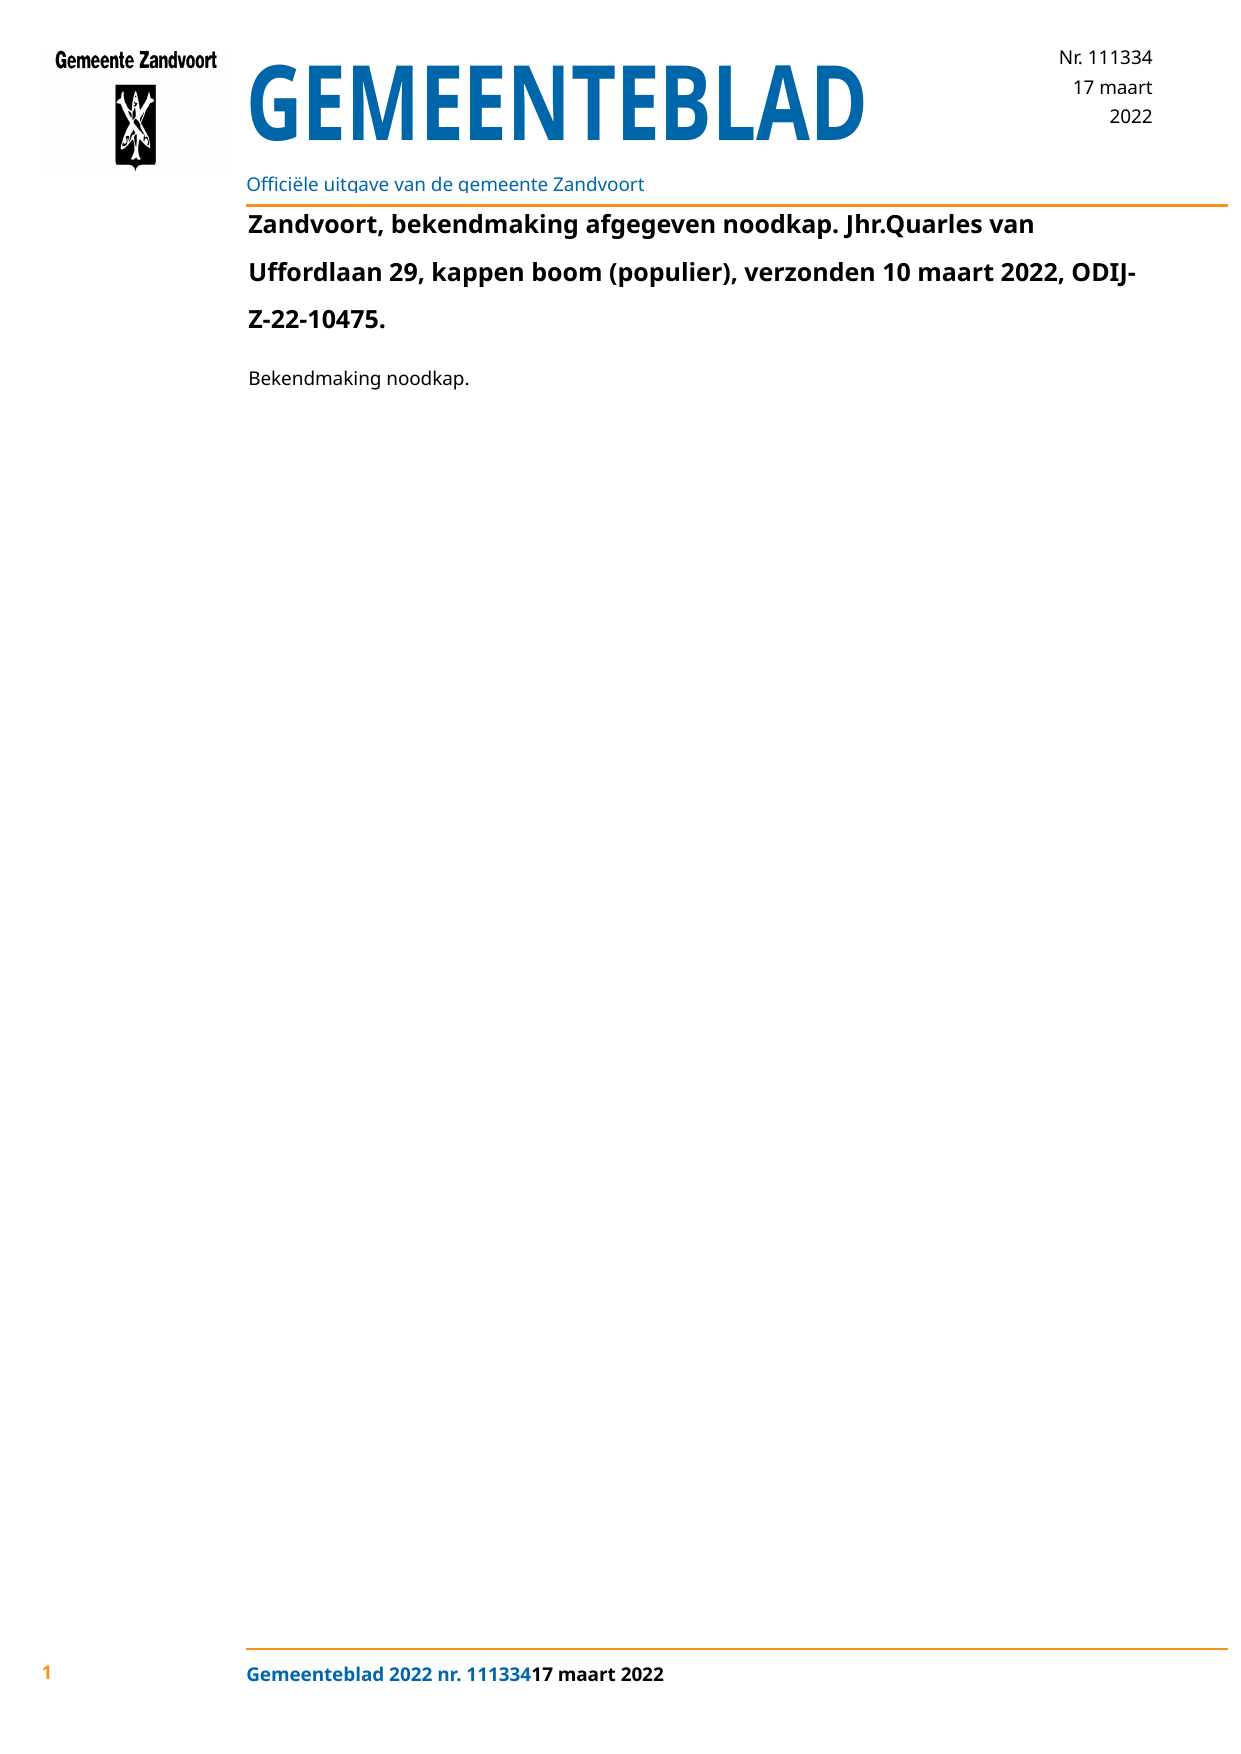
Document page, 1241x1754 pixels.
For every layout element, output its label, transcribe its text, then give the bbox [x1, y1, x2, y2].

picture [41, 47, 231, 172]
text Bekendmaking noodkap. [248, 366, 1152, 391]
text Zandvoort, bekendmaking afgegeven noodkap. Jhr.Quarles van Uffordlaan 29, kappen boom (populier), verzonden 10 maart 2022, ODIJ-Z-22-10475. [248, 207, 1152, 336]
